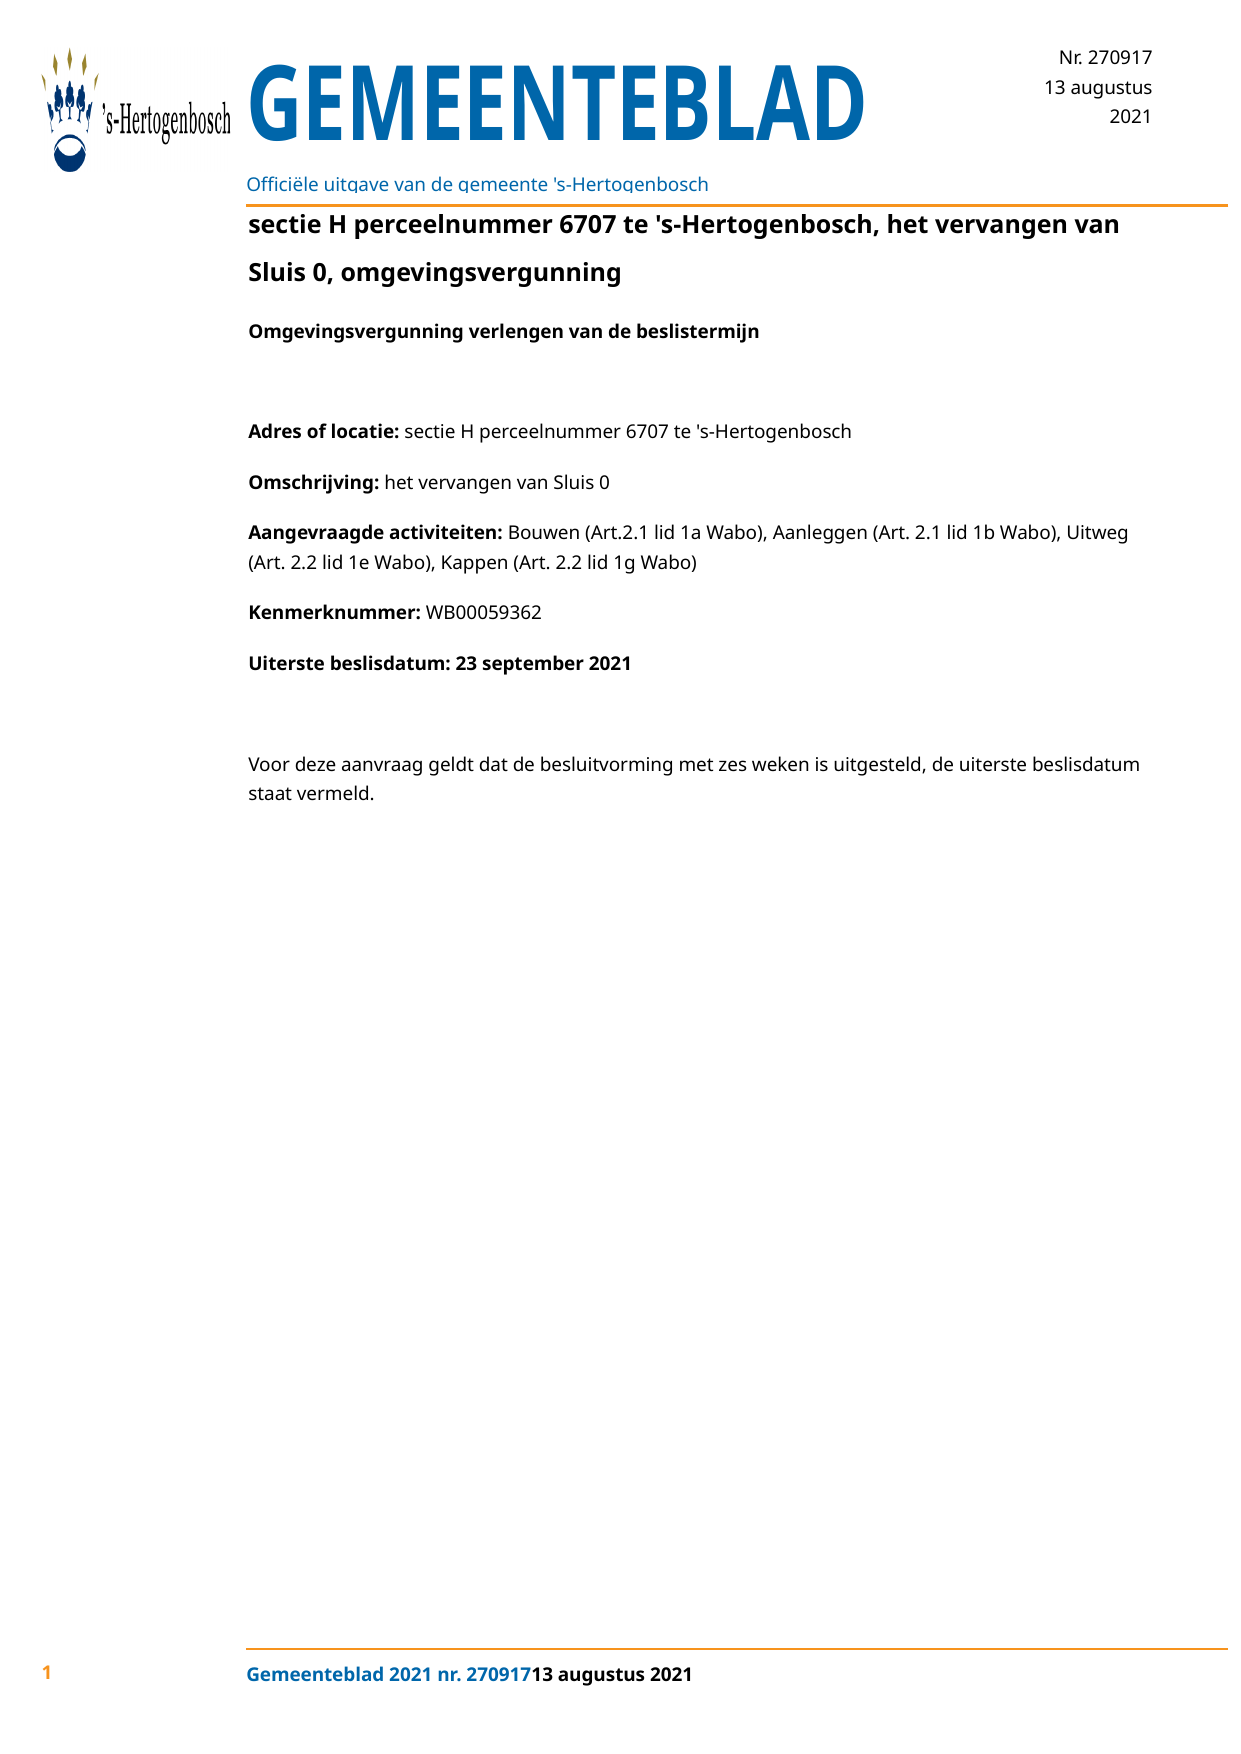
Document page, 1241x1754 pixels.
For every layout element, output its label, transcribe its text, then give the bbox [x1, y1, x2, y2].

text Adres of locatie: sectie H perceelnummer 6707 te 's-Hertogenbosch [248, 419, 1152, 444]
text sectie H perceelnummer 6707 te 's-Hertogenbosch, het vervangen van Sluis 0, omgevingsvergunning [248, 207, 1152, 288]
text Voor deze aanvraag geldt dat de besluitvorming met zes weken is uitgesteld, de uiterste beslisdatum staat vermeld. [248, 751, 1152, 806]
picture [41, 47, 231, 172]
text Kenmerknummer: WB00059362 [248, 599, 1152, 625]
text Aangevraagde activiteiten: Bouwen (Art.2.1 lid 1a Wabo), Aanleggen (Art. 2.1 lid 1b Wabo), Uitweg (Art. 2.2 lid 1e Wabo), Kappen (Art. 2.2 lid 1g Wabo) [248, 519, 1152, 575]
text Uiterste beslisdatum: 23 september 2021 [248, 650, 1152, 676]
text Omgevingsvergunning verlengen van de beslistermijn [248, 318, 1152, 344]
text Omschrijving: het vervangen van Sluis 0 [248, 469, 1152, 495]
